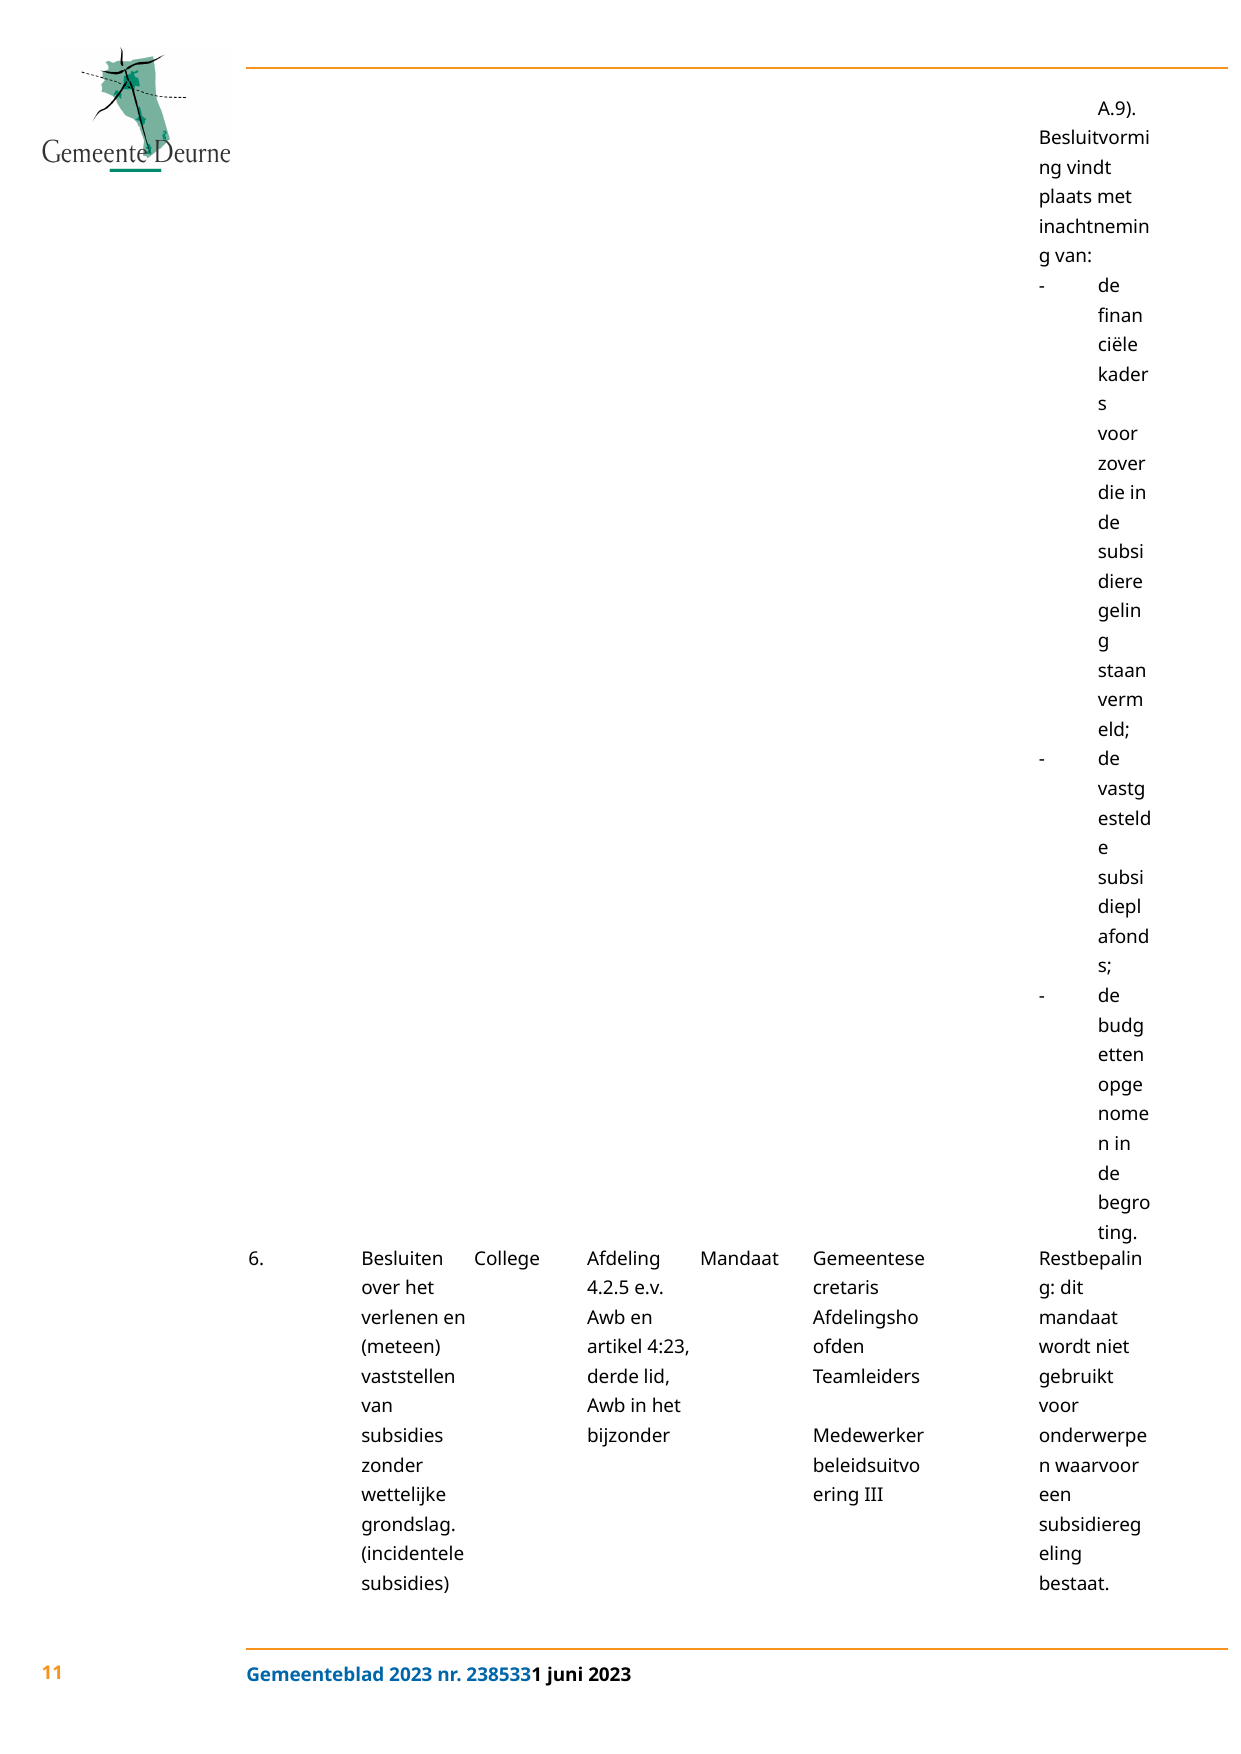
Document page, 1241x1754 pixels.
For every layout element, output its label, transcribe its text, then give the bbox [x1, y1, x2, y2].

table_cell [813, 95, 926, 1245]
table_cell Restbepaling: dit mandaat wordt niet gebruikt voor onderwerpen waarvoor een subsidieregeling bestaat. [1039, 1245, 1152, 1596]
table_cell Mandaat [700, 1245, 813, 1596]
table_cell [361, 95, 474, 1245]
table_cell [926, 95, 1038, 1245]
table_cell College [474, 1245, 587, 1596]
table_cell [700, 95, 813, 1245]
table_cell [474, 95, 587, 1245]
table_cell [248, 95, 361, 1245]
table_cell [926, 1245, 1038, 1596]
table_cell A.9). Besluitvorming vindt plaats met inachtneming van: de financiële kaders voor zover die in de subsidieregeling staan vermeld; de vastgestelde subsidieplafonds; de budgetten opgenomen in de begroting. [1039, 95, 1152, 1245]
picture [41, 47, 231, 172]
table_cell [587, 95, 700, 1245]
table_cell [248, 1245, 361, 1596]
table_cell Besluiten over het verlenen en (meteen) vaststellen van subsidies zonder wettelijke grondslag. (incidentele subsidies) [361, 1245, 474, 1596]
table_cell Gemeentesecretaris Afdelingshoofden Teamleiders Medewerker beleidsuitvoering III [813, 1245, 926, 1596]
table_cell Afdeling 4.2.5 e.v. Awb en artikel 4:23, derde lid, Awb in het bijzonder [587, 1245, 700, 1596]
